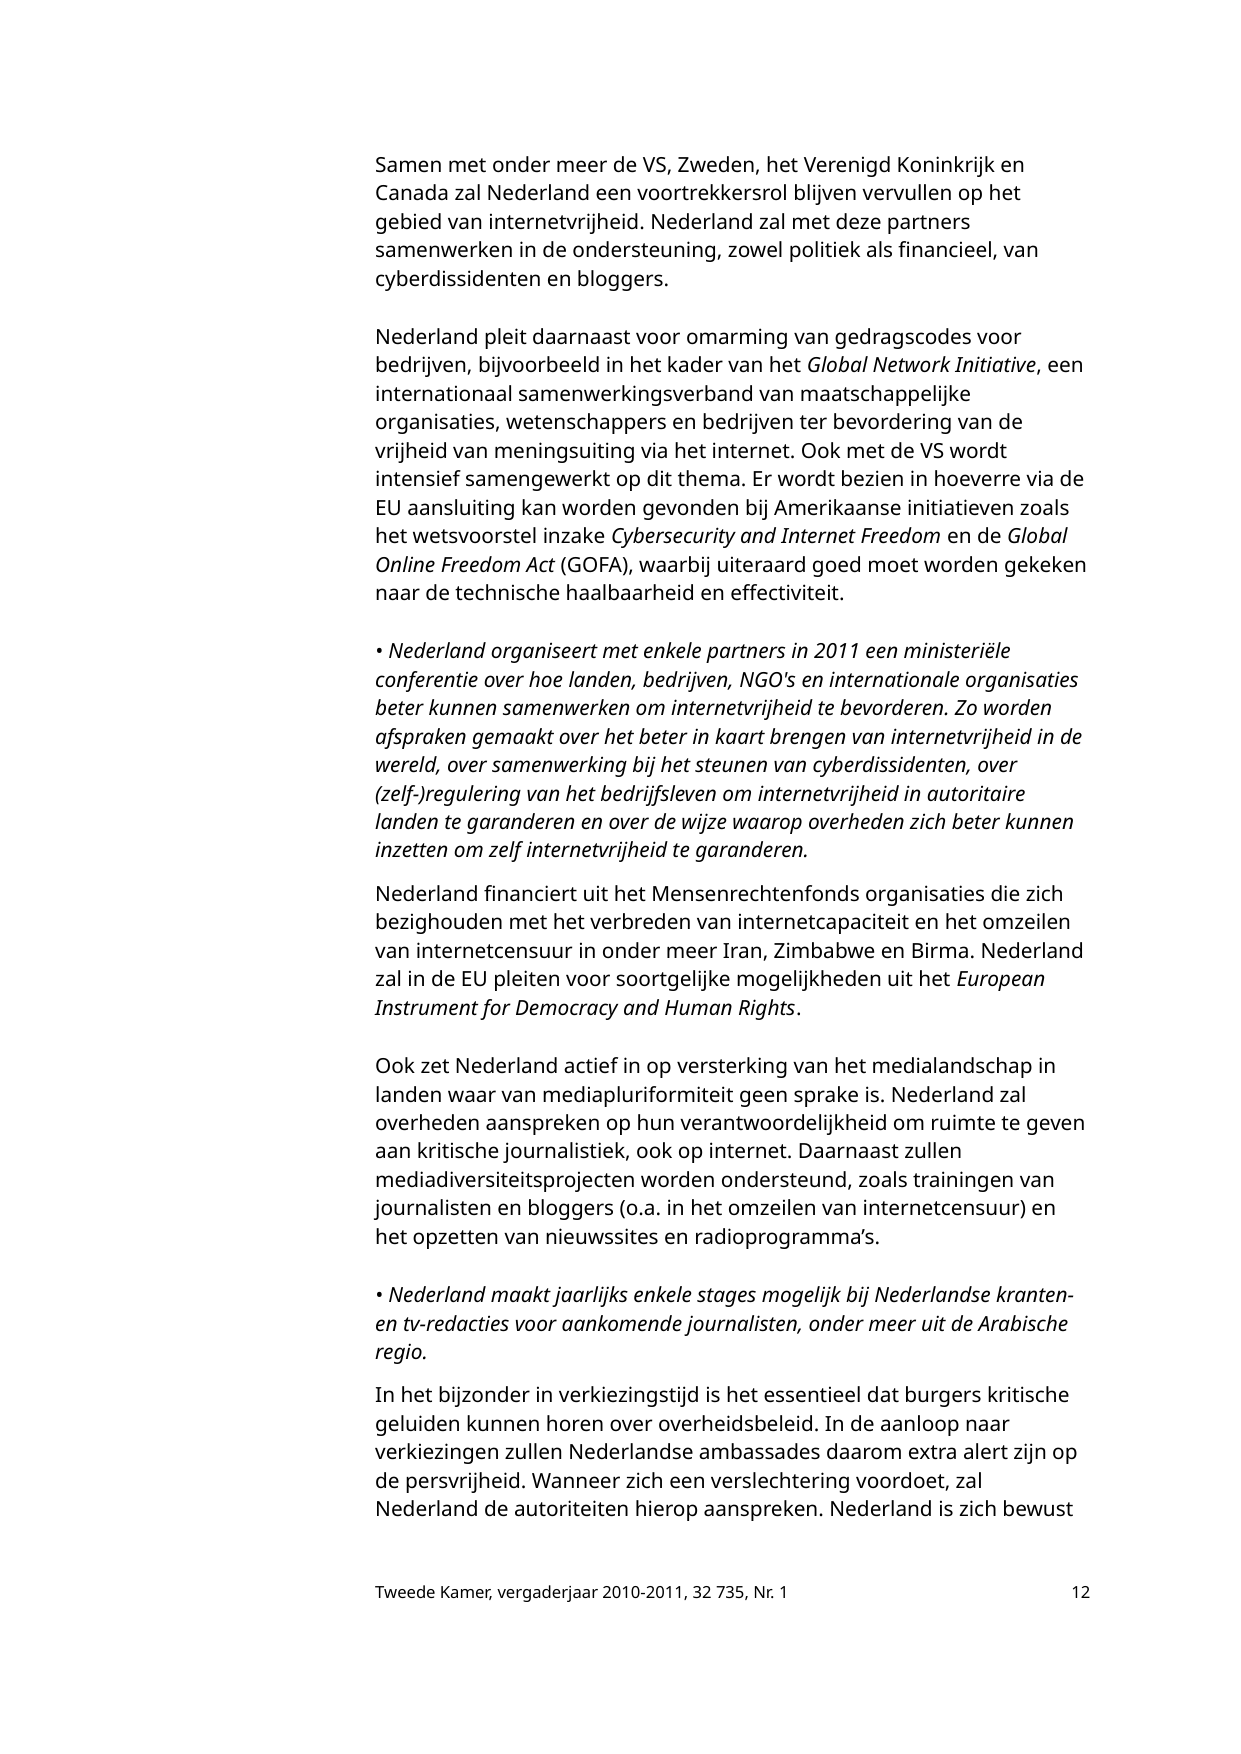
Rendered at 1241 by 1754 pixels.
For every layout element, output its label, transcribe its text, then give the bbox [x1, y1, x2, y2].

text Ook zet Nederland actief in op versterking van het medialandschap in landen waar van mediapluriformiteit geen sprake is. Nederland zal overheden aanspreken op hun verantwoordelijkheid om ruimte te geven aan kritische journalistiek, ook op internet. Daarnaast zullen mediadiversiteitsprojecten worden ondersteund, zoals trainingen van journalisten en bloggers (o.a. in het omzeilen van internetcensuur) en het opzetten van nieuwssites en radioprogramma’s. [375, 1051, 1090, 1250]
text Nederland financiert uit het Mensenrechtenfonds organisaties die zich bezighouden met het verbreden van internetcapaciteit en het omzeilen van internetcensuur in onder meer Iran, Zimbabwe en Birma. Nederland zal in de EU pleiten voor soortgelijke mogelijkheden uit het European Instrument for Democracy and Human Rights. [375, 879, 1090, 1021]
text • Nederland organiseert met enkele partners in 2011 een ministeriële conferentie over hoe landen, bedrijven, NGO's en internationale organisaties beter kunnen samenwerken om internetvrijheid te bevorderen. Zo worden afspraken gemaakt over het beter in kaart brengen van internetvrijheid in de wereld, over samenwerking bij het steunen van cyberdissidenten, over (zelf-)regulering van het bedrijfsleven om internetvrijheid in autoritaire landen te garanderen en over de wijze waarop overheden zich beter kunnen inzetten om zelf internetvrijheid te garanderen. [375, 637, 1090, 864]
text Samen met onder meer de VS, Zweden, het Verenigd Koninkrijk en Canada zal Nederland een voortrekkersrol blijven vervullen op het gebied van internetvrijheid. Nederland zal met deze partners samenwerken in de ondersteuning, zowel politiek als financieel, van cyberdissidenten en bloggers. [375, 150, 1090, 292]
text • Nederland maakt jaarlijks enkele stages mogelijk bij Nederlandse kranten- en tv-redacties voor aankomende journalisten, onder meer uit de Arabische regio. [375, 1280, 1090, 1366]
text Nederland pleit daarnaast voor omarming van gedragscodes voor bedrijven, bijvoorbeeld in het kader van het Global Network Initiative, een internationaal samenwerkingsverband van maatschappelijke organisaties, wetenschappers en bedrijven ter bevordering van de vrijheid van meningsuiting via het internet. Ook met de VS wordt intensief samengewerkt op dit thema. Er wordt bezien in hoeverre via de EU aansluiting kan worden gevonden bij Amerikaanse initiatieven zoals het wetsvoorstel inzake Cybersecurity and Internet Freedom en de Global Online Freedom Act (GOFA), waarbij uiteraard goed moet worden gekeken naar de technische haalbaarheid en effectiviteit. [375, 322, 1090, 607]
text In het bijzonder in verkiezingstijd is het essentieel dat burgers kritische geluiden kunnen horen over overheidsbeleid. In de aanloop naar verkiezingen zullen Nederlandse ambassades daarom extra alert zijn op de persvrijheid. Wanneer zich een verslechtering voordoet, zal Nederland de autoriteiten hierop aanspreken. Nederland is zich bewust [375, 1381, 1090, 1523]
